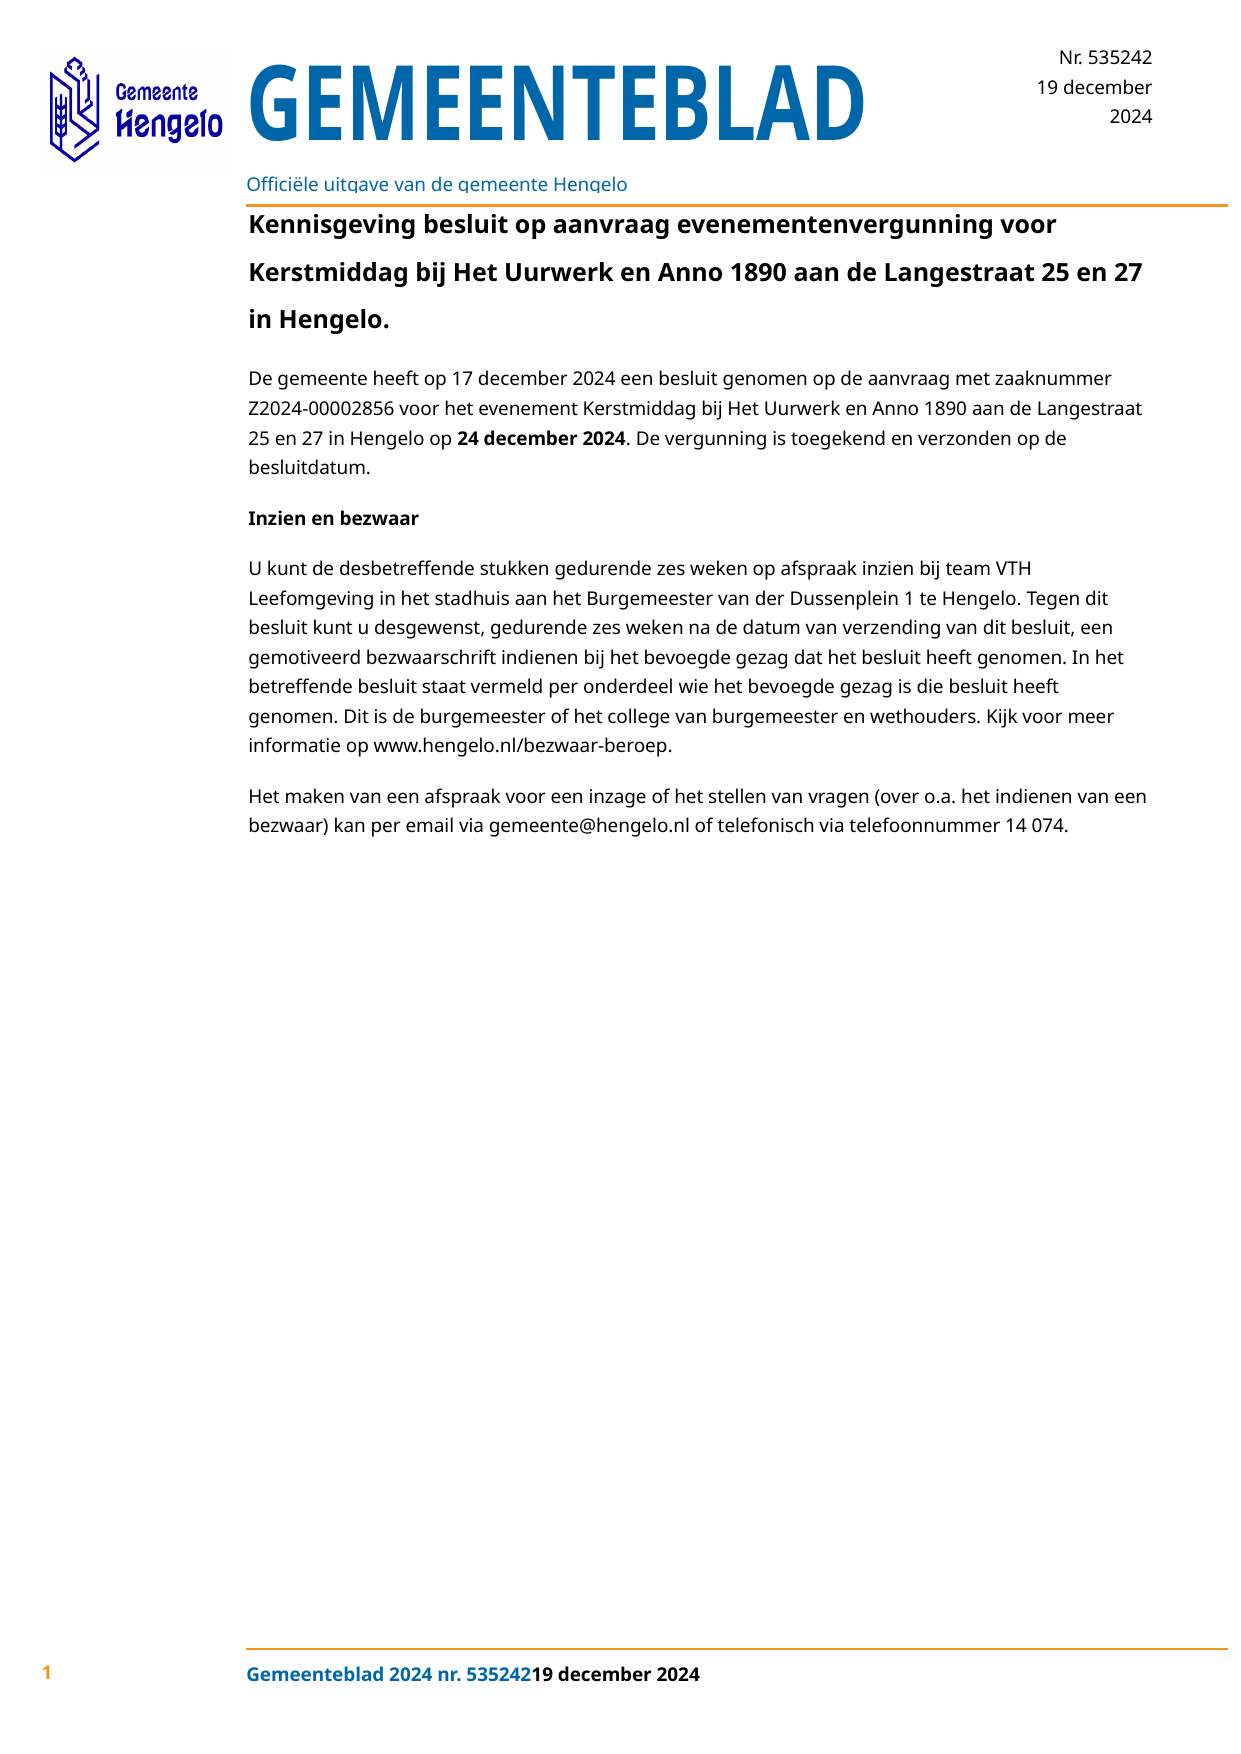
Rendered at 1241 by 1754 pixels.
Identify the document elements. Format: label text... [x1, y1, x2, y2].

text Het maken van een afspraak voor een inzage of het stellen van vragen (over o.a. het indienen van een bezwaar) kan per email via gemeente@hengelo.nl of telefonisch via telefoonnummer 14 074. [248, 783, 1152, 838]
text De gemeente heeft op 17 december 2024 een besluit genomen op de aanvraag met zaaknummer Z2024-00002856 voor het evenement Kerstmiddag bij Het Uurwerk en Anno 1890 aan de Langestraat 25 en 27 in Hengelo op 24 december 2024. De vergunning is toegekend en verzonden op de besluitdatum. [248, 366, 1152, 480]
text Kennisgeving besluit op aanvraag evenementenvergunning voor Kerstmiddag bij Het Uurwerk en Anno 1890 aan de Langestraat 25 en 27 in Hengelo. [248, 207, 1152, 336]
picture [41, 47, 231, 172]
text U kunt de desbetreffende stukken gedurende zes weken op afspraak inzien bij team VTH Leefomgeving in het stadhuis aan het Burgemeester van der Dussenplein 1 te Hengelo. Tegen dit besluit kunt u desgewenst, gedurende zes weken na de datum van verzending van dit besluit, een gemotiveerd bezwaarschrift indienen bij het bevoegde gezag dat het besluit heeft genomen. In het betreffende besluit staat vermeld per onderdeel wie het bevoegde gezag is die besluit heeft genomen. Dit is de burgemeester of het college van burgemeester en wethouders. Kijk voor meer informatie op www.hengelo.nl/bezwaar-beroep. [248, 555, 1152, 758]
text Inzien en bezwaar [248, 505, 1152, 530]
